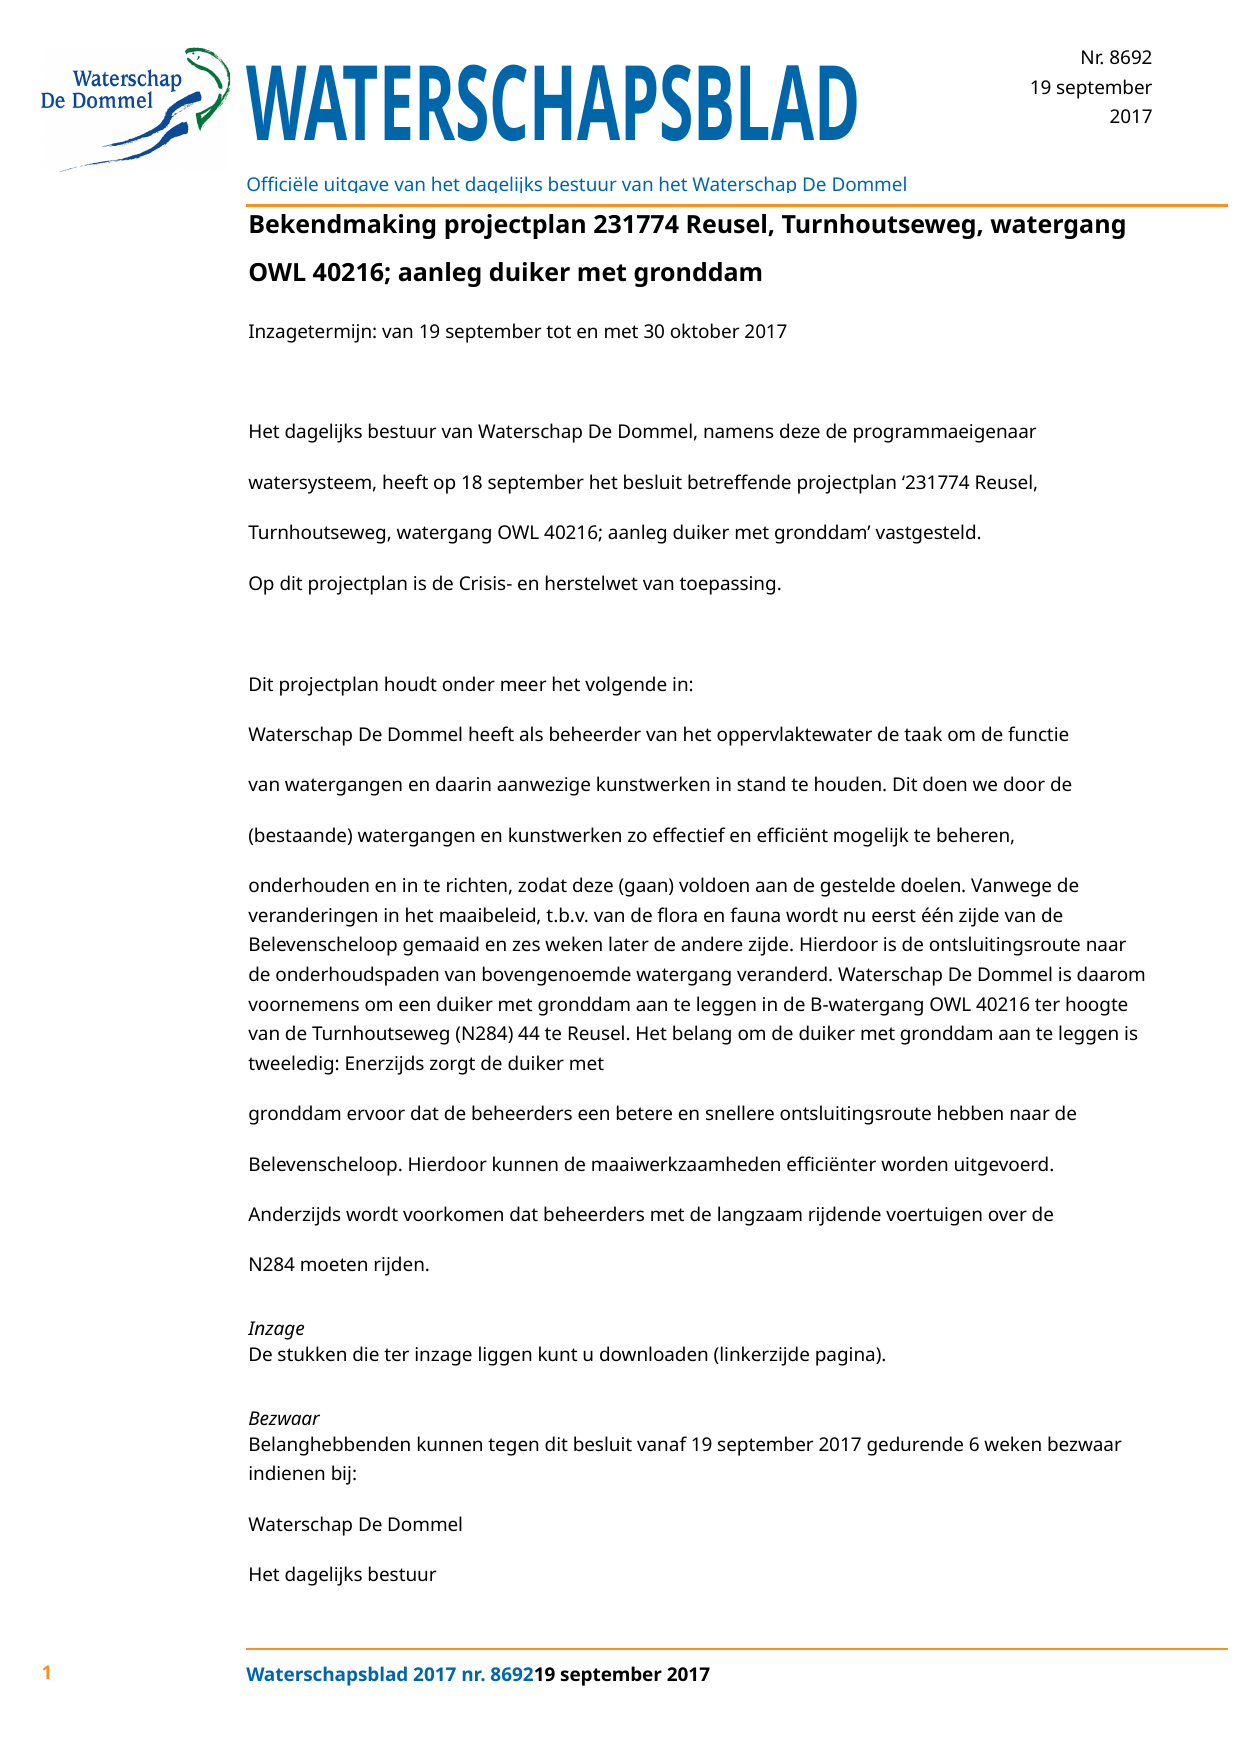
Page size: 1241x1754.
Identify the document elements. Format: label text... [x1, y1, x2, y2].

text N284 moeten rijden. [248, 1252, 1152, 1277]
text watersysteem, heeft op 18 september het besluit betreffende projectplan ‘231774 Reusel, [248, 469, 1152, 495]
text Belanghebbenden kunnen tegen dit besluit vanaf 19 september 2017 gedurende 6 weken bezwaar indienen bij: [248, 1431, 1152, 1486]
text Het dagelijks bestuur [248, 1561, 1152, 1587]
text Bezwaar [248, 1405, 1152, 1431]
text De stukken die ter inzage liggen kunt u downloaden (linkerzijde pagina). [248, 1341, 1152, 1367]
text Belevenscheloop. Hierdoor kunnen de maaiwerkzaamheden efficiënter worden uitgevoerd. [248, 1151, 1152, 1177]
text Turnhoutseweg, watergang OWL 40216; aanleg duiker met gronddam’ vastgesteld. [248, 519, 1152, 545]
text onderhouden en in te richten, zodat deze (gaan) voldoen aan de gestelde doelen. Vanwege de veranderingen in het maaibeleid, t.b.v. van de flora en fauna wordt nu eerst één zijde van de Belevenscheloop gemaaid en zes weken later de andere zijde. Hierdoor is de ontsluitingsroute naar de onderhoudspaden van bovengenoemde watergang veranderd. Waterschap De Dommel is daarom voornemens om een duiker met gronddam aan te leggen in de B-watergang OWL 40216 ter hoogte van de Turnhoutseweg (N284) 44 te Reusel. Het belang om de duiker met gronddam aan te leggen is tweeledig: Enerzijds zorgt de duiker met [248, 872, 1152, 1076]
text Waterschap De Dommel [248, 1511, 1152, 1537]
text gronddam ervoor dat de beheerders een betere en snellere ontsluitingsroute hebben naar de [248, 1100, 1152, 1126]
text Het dagelijks bestuur van Waterschap De Dommel, namens deze de programmaeigenaar [248, 419, 1152, 444]
text Dit projectplan houdt onder meer het volgende in: [248, 671, 1152, 697]
text van watergangen en daarin aanwezige kunstwerken in stand te houden. Dit doen we door de [248, 772, 1152, 797]
text Bekendmaking projectplan 231774 Reusel, Turnhoutseweg, watergang OWL 40216; aanleg duiker met gronddam [248, 207, 1152, 288]
text Inzage [248, 1316, 1152, 1341]
picture [41, 47, 231, 172]
text Anderzijds wordt voorkomen dat beheerders met de langzaam rijdende voertuigen over de [248, 1201, 1152, 1227]
text Inzagetermijn: van 19 september tot en met 30 oktober 2017 [248, 318, 1152, 344]
text (bestaande) watergangen en kunstwerken zo effectief en efficiënt mogelijk te beheren, [248, 822, 1152, 848]
text Waterschap De Dommel heeft als beheerder van het oppervlaktewater de taak om de functie [248, 721, 1152, 747]
text Op dit projectplan is de Crisis- en herstelwet van toepassing. [248, 570, 1152, 596]
